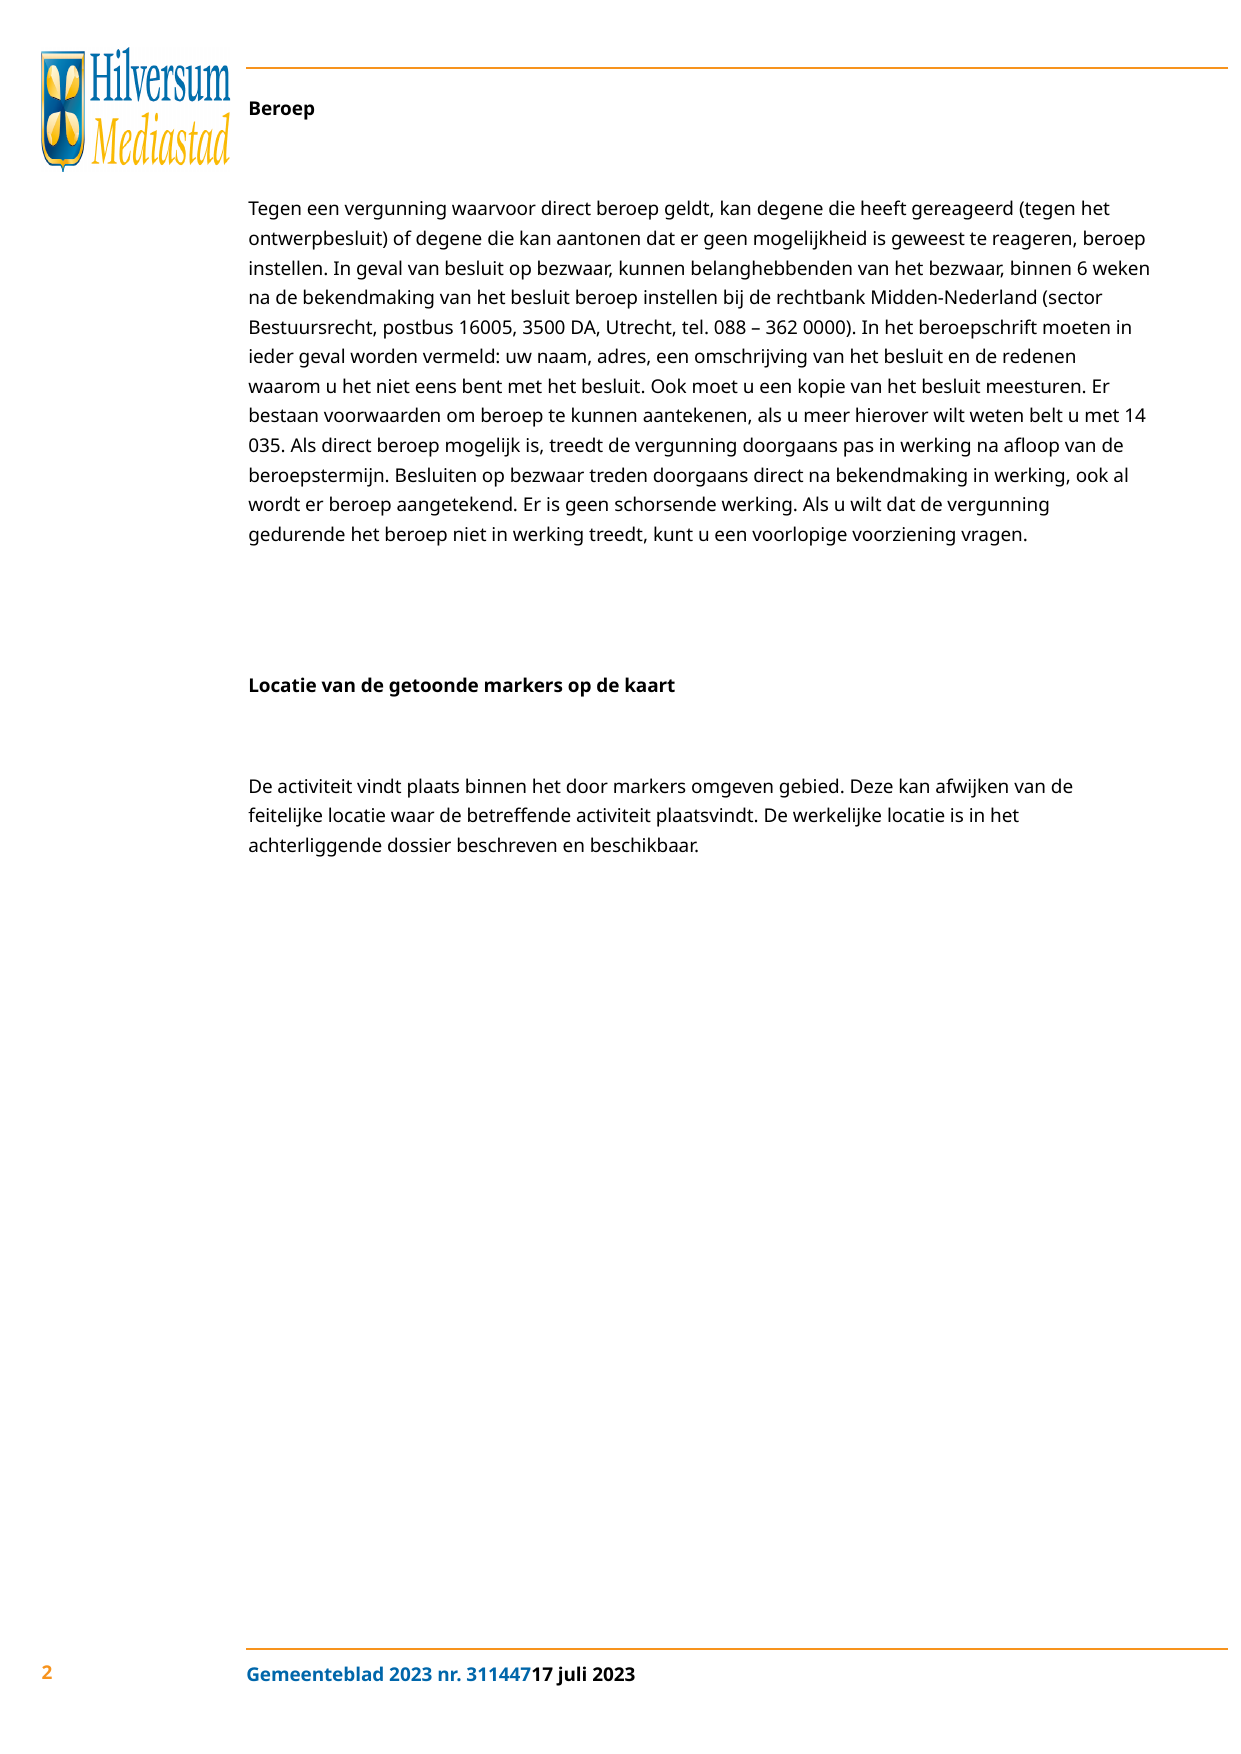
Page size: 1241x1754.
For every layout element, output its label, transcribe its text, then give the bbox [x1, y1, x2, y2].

text Tegen een vergunning waarvoor direct beroep geldt, kan degene die heeft gereageerd (tegen het ontwerpbesluit) of degene die kan aantonen dat er geen mogelijkheid is geweest te reageren, beroep instellen. In geval van besluit op bezwaar, kunnen belanghebbenden van het bezwaar, binnen 6 weken na de bekendmaking van het besluit beroep instellen bij de rechtbank Midden-Nederland (sector Bestuursrecht, postbus 16005, 3500 DA, Utrecht, tel. 088 – 362 0000). In het beroepschrift moeten in ieder geval worden vermeld: uw naam, adres, een omschrijving van het besluit en de redenen waarom u het niet eens bent met het besluit. Ook moet u een kopie van het besluit meesturen. Er bestaan voorwaarden om beroep te kunnen aantekenen, als u meer hierover wilt weten belt u met 14 035. Als direct beroep mogelijk is, treedt de vergunning doorgaans pas in werking na afloop van de beroepstermijn. Besluiten op bezwaar treden doorgaans direct na bekendmaking in werking, ook al wordt er beroep aangetekend. Er is geen schorsende werking. Als u wilt dat de vergunning gedurende het beroep niet in werking treedt, kunt u een voorlopige voorziening vragen. [248, 196, 1152, 547]
text Beroep [248, 95, 1152, 121]
text De activiteit vindt plaats binnen het door markers omgeven gebied. Deze kan afwijken van de feitelijke locatie waar de betreffende activiteit plaatsvindt. De werkelijke locatie is in het achterliggende dossier beschreven en beschikbaar. [248, 773, 1152, 858]
picture [41, 47, 231, 172]
text Locatie van de getoonde markers op de kaart [248, 672, 1152, 698]
